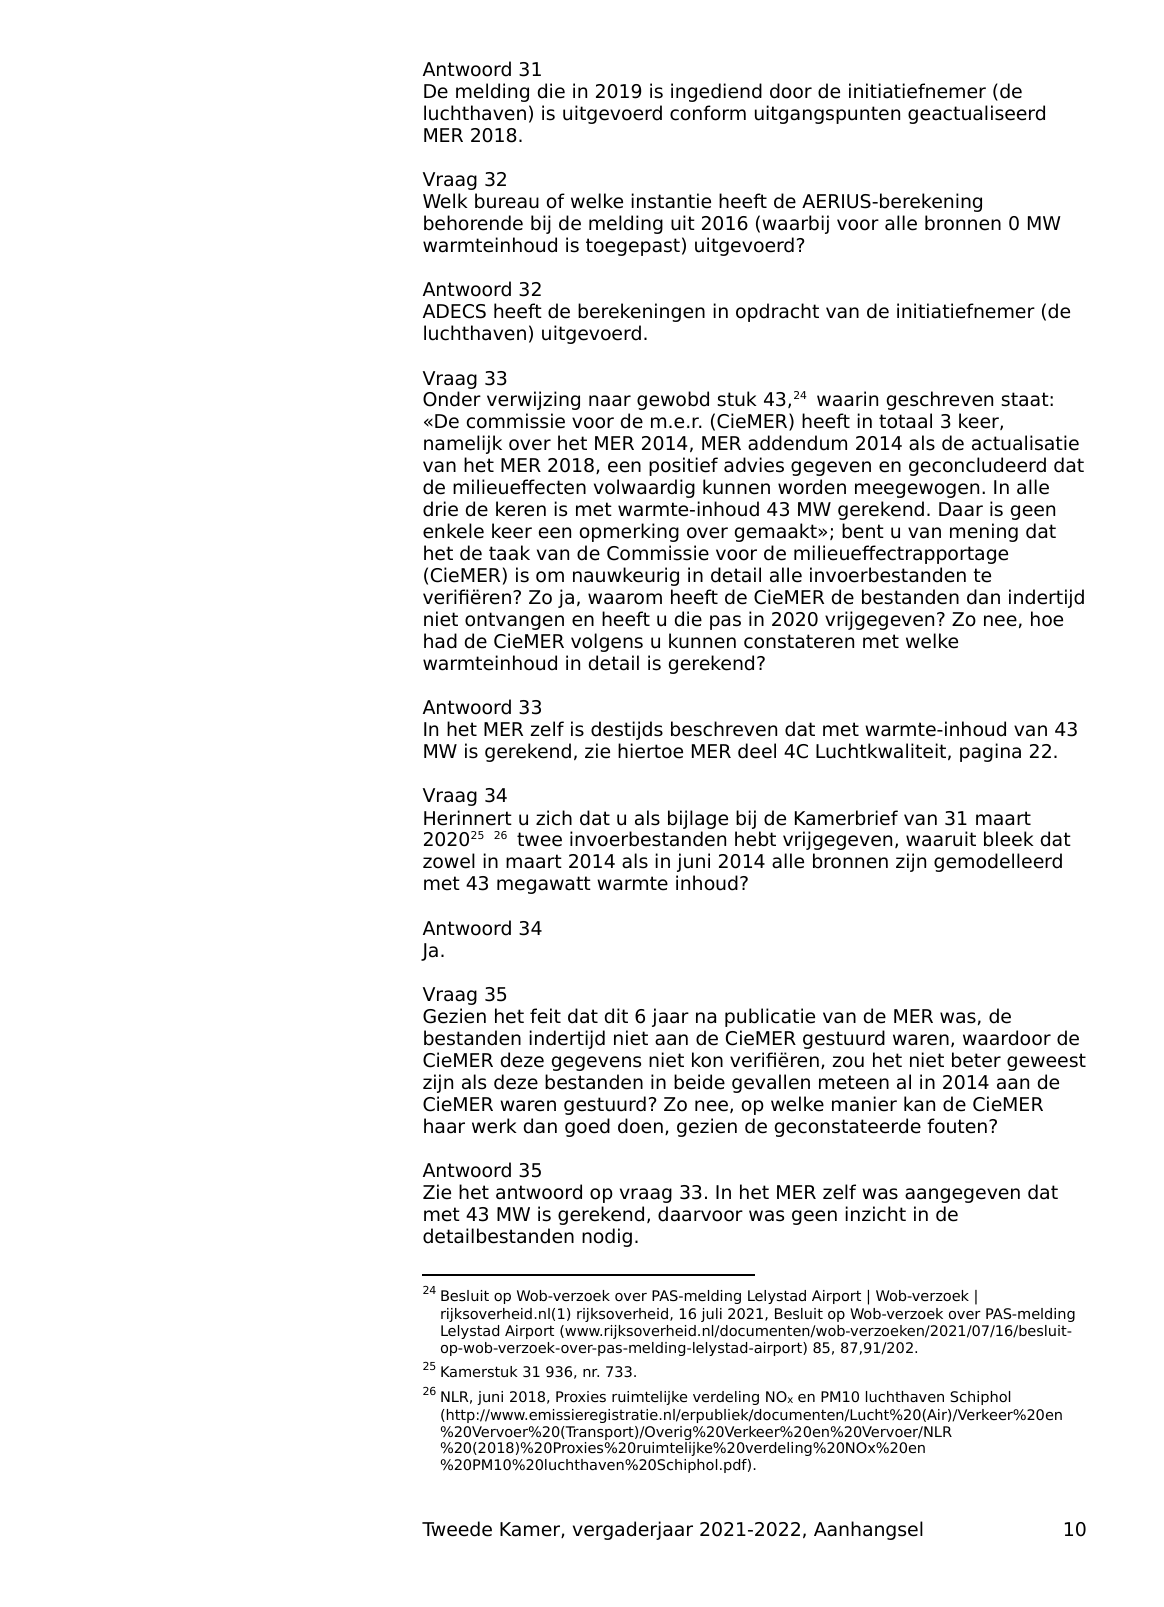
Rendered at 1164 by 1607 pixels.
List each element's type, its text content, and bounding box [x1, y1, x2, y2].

text Antwoord 31 [422, 59, 1087, 81]
text Vraag 34 [422, 785, 1087, 807]
text Welk bureau of welke instantie heeft de AERIUS-berekening behorende bij de melding uit 2016 (waarbij voor alle bronnen 0 MW warmteinhoud is toegepast) uitgevoerd? [422, 191, 1087, 257]
text Gezien het feit dat dit 6 jaar na publicatie van de MER was, de bestanden indertijd niet aan de CieMER gestuurd waren, waardoor de CieMER deze gegevens niet kon verifiëren, zou het niet beter geweest zijn als deze bestanden in beide gevallen meteen al in 2014 aan de CieMER waren gestuurd? Zo nee, op welke manier kan de CieMER haar werk dan goed doen, gezien de geconstateerde fouten? [422, 1006, 1087, 1137]
text De melding die in 2019 is ingediend door de initiatiefnemer (de luchthaven) is uitgevoerd conform uitgangspunten geactualiseerd MER 2018. [422, 81, 1087, 147]
text Antwoord 32 [422, 279, 1087, 301]
text Vraag 32 [422, 169, 1087, 191]
text Vraag 33 [422, 367, 1087, 389]
text Kamerstuk 31 936, nr. 733. [422, 1360, 1087, 1382]
text ADECS heeft de berekeningen in opdracht van de initiatiefnemer (de luchthaven) uitgevoerd. [422, 301, 1087, 345]
text Antwoord 33 [422, 697, 1087, 719]
text In het MER zelf is destijds beschreven dat met warmte-inhoud van 43 MW is gerekend, zie hiertoe MER deel 4C Luchtkwaliteit, pagina 22. [422, 719, 1087, 763]
text Vraag 35 [422, 984, 1087, 1006]
text Herinnert u zich dat u als bijlage bij de Kamerbrief van 31 maart 2020 twee invoerbestanden hebt vrijgegeven, waaruit bleek dat zowel in maart 2014 als in juni 2014 alle bronnen zijn gemodelleerd met 43 megawatt warmte inhoud? [422, 807, 1087, 895]
text Antwoord 35 [422, 1160, 1087, 1182]
text Zie het antwoord op vraag 33. In het MER zelf was aangegeven dat met 43 MW is gerekend, daarvoor was geen inzicht in de detailbestanden nodig. [422, 1182, 1087, 1248]
text Ja. [422, 939, 1087, 961]
text NLR, juni 2018, Proxies ruimtelijke verdeling NOx en PM10 luchthaven Schiphol (http://www.emissieregistratie.nl/erpubliek/documenten/Lucht%20(Air)/Verkeer%20en%20Vervoer%20(Transport)/Overig%20Verkeer%20en%20Vervoer/NLR%20(2018)%20Proxies%20ruimtelijke%20verdeling%20NOx%20en%20PM10%20luchthaven%20Schiphol.pdf). [422, 1385, 1087, 1474]
text Onder verwijzing naar gewobd stuk 43, waarin geschreven staat: «De commissie voor de m.e.r. (CieMER) heeft in totaal 3 keer, namelijk over het MER 2014, MER addendum 2014 als de actualisatie van het MER 2018, een positief advies gegeven en geconcludeerd dat de milieueffecten volwaardig kunnen worden meegewogen. In alle drie de keren is met warmte-inhoud 43 MW gerekend. Daar is geen enkele keer een opmerking over gemaakt»; bent u van mening dat het de taak van de Commissie voor de milieueffectrapportage (CieMER) is om nauwkeurig in detail alle invoerbestanden te verifiëren? Zo ja, waarom heeft de CieMER de bestanden dan indertijd niet ontvangen en heeft u die pas in 2020 vrijgegeven? Zo nee, hoe had de CieMER volgens u kunnen constateren met welke warmteinhoud in detail is gerekend? [422, 389, 1087, 675]
text Besluit op Wob-verzoek over PAS-melding Lelystad Airport | Wob-verzoek | rijksoverheid.nl(1) rijksoverheid, 16 juli 2021, Besluit op Wob-verzoek over PAS-melding Lelystad Airport (www.rijksoverheid.nl/documenten/wob-verzoeken/2021/07/16/besluit-op-wob-verzoek-over-pas-melding-lelystad-airport) 85, 87,91/202. [422, 1284, 1087, 1357]
text Antwoord 34 [422, 917, 1087, 939]
